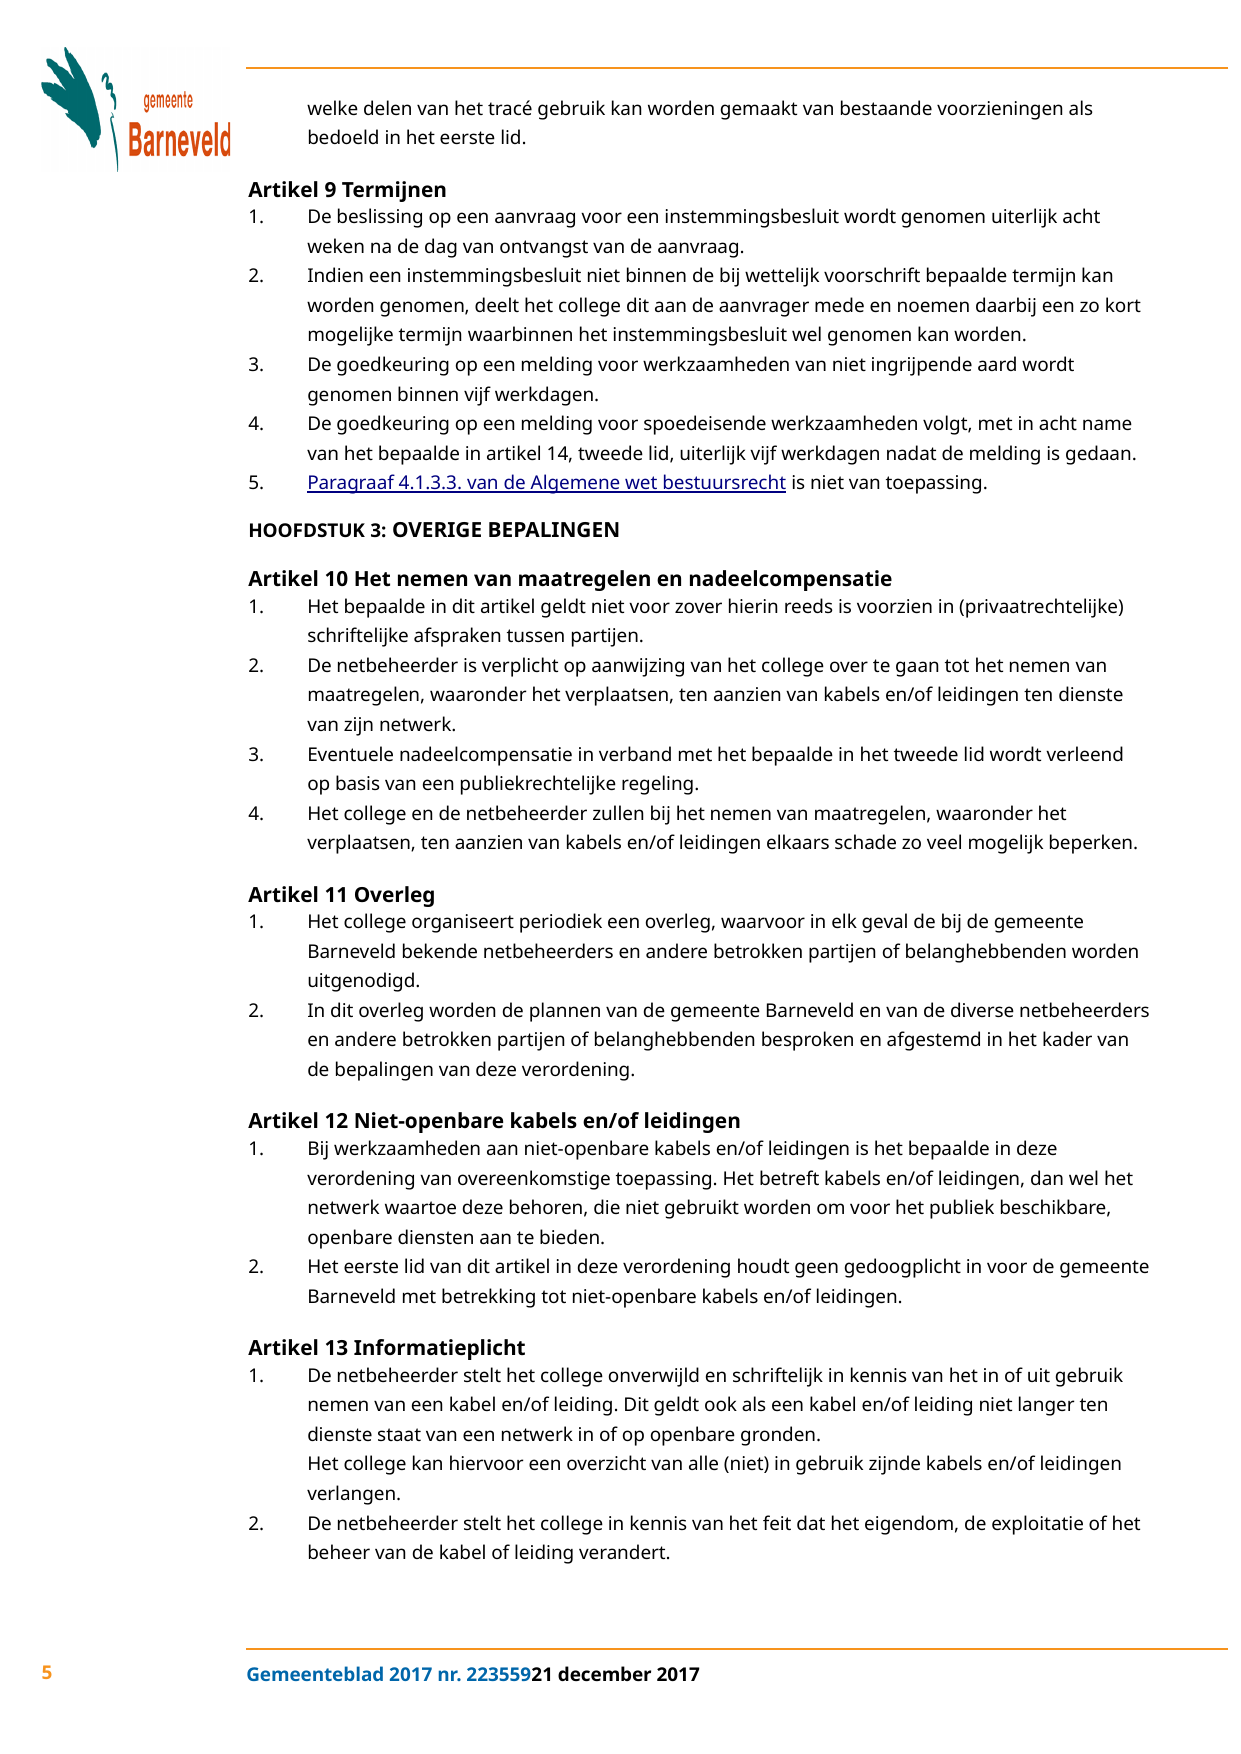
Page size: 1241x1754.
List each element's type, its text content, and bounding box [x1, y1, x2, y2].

picture [41, 47, 231, 172]
list welke delen van het tracé gebruik kan worden gemaakt van bestaande voorzieningen als bedoeld in het eerste lid. [248, 95, 1152, 150]
list Het college en de netbeheerder zullen bij het nemen van maatregelen, waaronder het verplaatsen, ten aanzien van kabels en/of leidingen elkaars schade zo veel mogelijk beperken. [248, 800, 1152, 855]
list De netbeheerder stelt het college onverwijld en schriftelijk in kennis van het in of uit gebruik nemen van een kabel en/of leiding. Dit geldt ook als een kabel en/of leiding niet langer ten dienste staat van een netwerk in of op openbare gronden. [248, 1362, 1152, 1447]
list Indien een instemmingsbesluit niet binnen de bij wettelijk voorschrift bepaalde termijn kan worden genomen, deelt het college dit aan de aanvrager mede en noemen daarbij een zo kort mogelijke termijn waarbinnen het instemmingsbesluit wel genomen kan worden. [248, 262, 1152, 347]
list Het eerste lid van dit artikel in deze verordening houdt geen gedoogplicht in voor de gemeente Barneveld met betrekking tot niet-openbare kabels en/of leidingen. [248, 1253, 1152, 1309]
text Artikel 10 Het nemen van maatregelen en nadeelcompensatie [248, 564, 1152, 593]
list Bij werkzaamheden aan niet-openbare kabels en/of leidingen is het bepaalde in deze verordening van overeenkomstige toepassing. Het betreft kabels en/of leidingen, dan wel het netwerk waartoe deze behoren, die niet gebruikt worden om voor het publiek beschikbare, openbare diensten aan te bieden. [248, 1135, 1152, 1249]
list De beslissing op een aanvraag voor een instemmingsbesluit wordt genomen uiterlijk acht weken na de dag van ontvangst van de aanvraag. [248, 203, 1152, 258]
text Artikel 13 Informatieplicht [248, 1333, 1152, 1362]
list De netbeheerder is verplicht op aanwijzing van het college over te gaan tot het nemen van maatregelen, waaronder het verplaatsen, ten aanzien van kabels en/of leidingen ten dienste van zijn netwerk. [248, 652, 1152, 737]
list De goedkeuring op een melding voor spoedeisende werkzaamheden volgt, met in acht name van het bepaalde in artikel 14, tweede lid, uiterlijk vijf werkdagen nadat de melding is gedaan. [248, 410, 1152, 466]
list De goedkeuring op een melding voor werkzaamheden van niet ingrijpende aard wordt genomen binnen vijf werkdagen. [248, 351, 1152, 406]
list Het college organiseert periodiek een overleg, waarvoor in elk geval de bij de gemeente Barneveld bekende netbeheerders en andere betrokken partijen of belanghebbenden worden uitgenodigd. [248, 908, 1152, 993]
text Artikel 9 Termijnen [248, 175, 1152, 203]
text HOOFDSTUK 3: OVERIGE BEPALINGEN [248, 515, 1152, 543]
list Eventuele nadeelcompensatie in verband met het bepaalde in het tweede lid wordt verleend op basis van een publiekrechtelijke regeling. [248, 741, 1152, 796]
list Het college kan hiervoor een overzicht van alle (niet) in gebruik zijnde kabels en/of leidingen verlangen. [248, 1451, 1152, 1506]
list Paragraaf 4.1.3.3. van de Algemene wet bestuursrecht is niet van toepassing. [248, 469, 1152, 495]
text Artikel 12 Niet-openbare kabels en/of leidingen [248, 1107, 1152, 1135]
list In dit overleg worden de plannen van de gemeente Barneveld en van de diverse netbeheerders en andere betrokken partijen of belanghebbenden besproken en afgestemd in het kader van de bepalingen van deze verordening. [248, 997, 1152, 1082]
list De netbeheerder stelt het college in kennis van het feit dat het eigendom, de exploitatie of het beheer van de kabel of leiding verandert. [248, 1510, 1152, 1565]
text Artikel 11 Overleg [248, 880, 1152, 908]
list Het bepaalde in dit artikel geldt niet voor zover hierin reeds is voorzien in (privaatrechtelijke) schriftelijke afspraken tussen partijen. [248, 593, 1152, 648]
